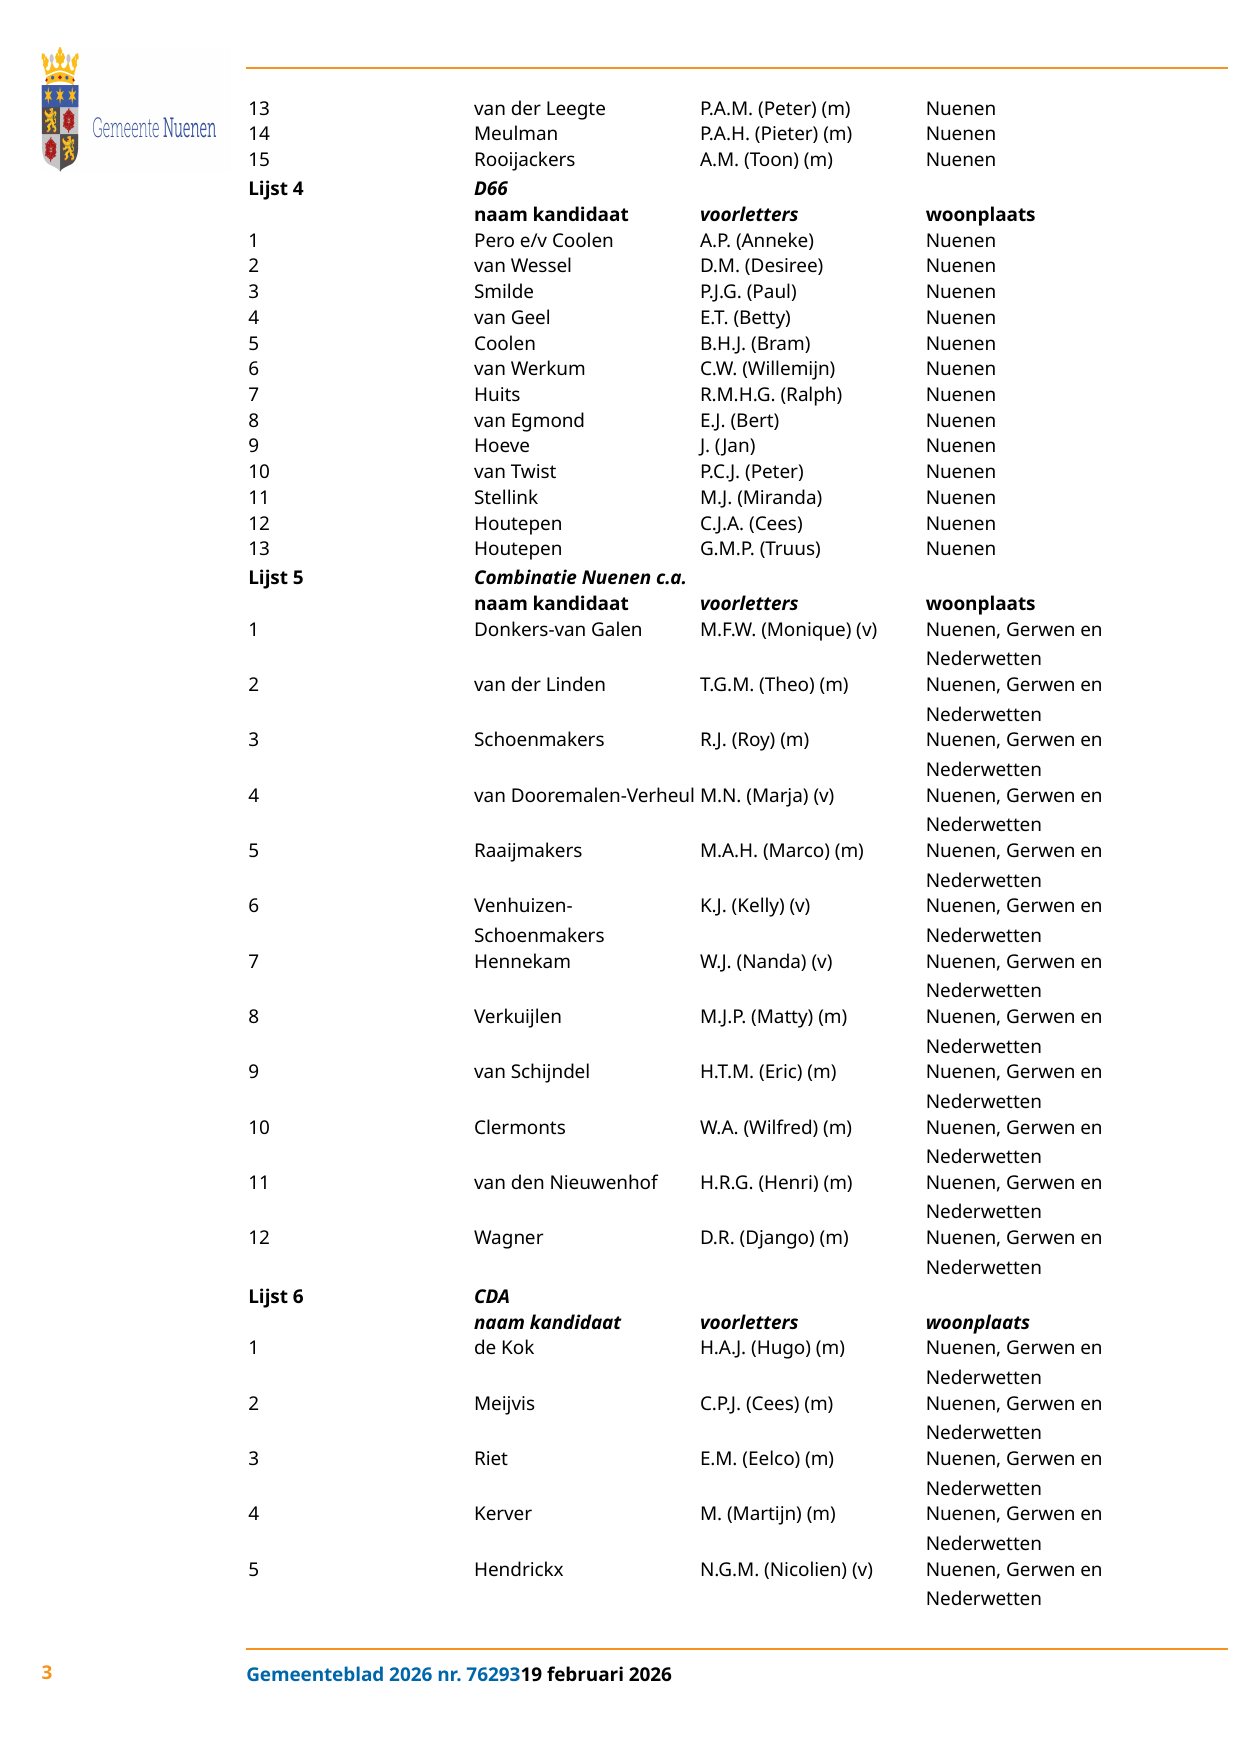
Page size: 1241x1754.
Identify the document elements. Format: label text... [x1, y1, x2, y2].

table_cell van Schijndel [474, 1059, 700, 1114]
table_header [700, 1283, 926, 1309]
table_cell Nuenen, Gerwen en Nederwetten [926, 782, 1152, 837]
table_cell Nuenen [926, 121, 1152, 146]
table_header D66 [474, 175, 700, 201]
table_cell woonplaats [926, 1309, 1152, 1334]
table_cell van Dooremalen-Verheul [474, 782, 700, 837]
table_cell de Kok [474, 1335, 700, 1390]
table_cell Hoeve [474, 433, 700, 458]
table_cell naam kandidaat [474, 201, 700, 227]
table_cell M.J.P. (Matty) (m) [700, 1003, 926, 1058]
table_cell Nuenen [926, 381, 1152, 407]
table_cell Hennekam [474, 948, 700, 1003]
table_cell 5 [248, 1556, 474, 1611]
table_cell 10 [248, 458, 474, 484]
table_cell 3 [248, 278, 474, 304]
table_cell Nuenen, Gerwen en Nederwetten [926, 1114, 1152, 1169]
table_cell Verkuijlen [474, 1003, 700, 1058]
table_cell M. (Martijn) (m) [700, 1501, 926, 1556]
table_cell 1 [248, 616, 474, 671]
table_cell E.J. (Bert) [700, 407, 926, 433]
table_cell C.P.J. (Cees) (m) [700, 1390, 926, 1445]
table_cell 8 [248, 1003, 474, 1058]
table_cell Nuenen, Gerwen en Nederwetten [926, 893, 1152, 948]
table_cell Raaijmakers [474, 837, 700, 893]
table_cell Nuenen, Gerwen en Nederwetten [926, 1003, 1152, 1058]
table_cell voorletters [700, 590, 926, 616]
table_cell Pero e/v Coolen [474, 227, 700, 252]
table_cell P.J.G. (Paul) [700, 278, 926, 304]
table_cell voorletters [700, 201, 926, 227]
table_cell 6 [248, 893, 474, 948]
table_cell D.M. (Desiree) [700, 253, 926, 278]
table_cell woonplaats [926, 590, 1152, 616]
table_cell J. (Jan) [700, 433, 926, 458]
table_cell van Twist [474, 458, 700, 484]
table_cell 8 [248, 407, 474, 433]
table_cell H.A.J. (Hugo) (m) [700, 1335, 926, 1390]
table_header [700, 175, 926, 201]
table_cell R.J. (Roy) (m) [700, 727, 926, 782]
table_cell H.R.G. (Henri) (m) [700, 1169, 926, 1224]
table_cell A.M. (Toon) (m) [700, 146, 926, 172]
table_cell 14 [248, 121, 474, 146]
table_cell Wagner [474, 1225, 700, 1280]
table_cell [248, 1309, 474, 1334]
table_cell A.P. (Anneke) [700, 227, 926, 252]
table_cell Nuenen [926, 433, 1152, 458]
table_cell 7 [248, 381, 474, 407]
table_cell H.T.M. (Eric) (m) [700, 1059, 926, 1114]
table_cell 13 [248, 95, 474, 121]
table_cell Nuenen, Gerwen en Nederwetten [926, 948, 1152, 1003]
table_header [926, 565, 1152, 590]
table_cell Huits [474, 381, 700, 407]
table_cell Nuenen [926, 536, 1152, 561]
table_cell 1 [248, 1335, 474, 1390]
table_cell Houtepen [474, 536, 700, 561]
table_cell Nuenen [926, 278, 1152, 304]
table_cell Donkers-van Galen [474, 616, 700, 671]
table_cell van Wessel [474, 253, 700, 278]
table_cell 11 [248, 1169, 474, 1224]
table_cell Houtepen [474, 510, 700, 536]
table_cell [248, 590, 474, 616]
table_cell naam kandidaat [474, 1309, 700, 1334]
table_cell Nuenen [926, 330, 1152, 355]
table_cell N.G.M. (Nicolien) (v) [700, 1556, 926, 1611]
table_cell Hendrickx [474, 1556, 700, 1611]
table_cell 4 [248, 1501, 474, 1556]
table_cell [248, 201, 474, 227]
table_cell B.H.J. (Bram) [700, 330, 926, 355]
table_cell M.A.H. (Marco) (m) [700, 837, 926, 893]
table_cell Nuenen [926, 484, 1152, 510]
table_cell Nuenen [926, 304, 1152, 330]
table_cell Nuenen [926, 355, 1152, 381]
table_cell Nuenen [926, 95, 1152, 121]
table_cell Nuenen, Gerwen en Nederwetten [926, 1445, 1152, 1501]
table_cell E.T. (Betty) [700, 304, 926, 330]
table_cell D.R. (Django) (m) [700, 1225, 926, 1280]
table_cell E.M. (Eelco) (m) [700, 1445, 926, 1501]
table_cell Nuenen [926, 458, 1152, 484]
table_cell 2 [248, 253, 474, 278]
table_cell Nuenen, Gerwen en Nederwetten [926, 1556, 1152, 1611]
table_cell Riet [474, 1445, 700, 1501]
table_cell Smilde [474, 278, 700, 304]
table_cell Nuenen, Gerwen en Nederwetten [926, 616, 1152, 671]
table_cell Nuenen, Gerwen en Nederwetten [926, 1335, 1152, 1390]
table_cell 1 [248, 227, 474, 252]
picture [41, 47, 231, 172]
table_header [926, 1283, 1152, 1309]
table_header Lijst 4 [248, 175, 474, 201]
table_header CDA [474, 1283, 700, 1309]
table_cell Meijvis [474, 1390, 700, 1445]
table_header Combinatie Nuenen c.a. [474, 565, 700, 590]
table_cell Nuenen [926, 510, 1152, 536]
table_cell woonplaats [926, 201, 1152, 227]
table_cell voorletters [700, 1309, 926, 1334]
table_header [926, 175, 1152, 201]
table_cell Nuenen, Gerwen en Nederwetten [926, 1501, 1152, 1556]
table_cell 11 [248, 484, 474, 510]
table_cell Nuenen, Gerwen en Nederwetten [926, 1059, 1152, 1114]
table_cell Nuenen, Gerwen en Nederwetten [926, 671, 1152, 727]
table_cell 3 [248, 1445, 474, 1501]
table_cell 7 [248, 948, 474, 1003]
table_cell 12 [248, 1225, 474, 1280]
table_cell Nuenen, Gerwen en Nederwetten [926, 837, 1152, 893]
table_cell Nuenen [926, 407, 1152, 433]
table_cell P.A.M. (Peter) (m) [700, 95, 926, 121]
table_cell Stellink [474, 484, 700, 510]
table_cell 9 [248, 1059, 474, 1114]
table_cell W.J. (Nanda) (v) [700, 948, 926, 1003]
table_cell 2 [248, 1390, 474, 1445]
table_cell Nuenen, Gerwen en Nederwetten [926, 727, 1152, 782]
table_cell K.J. (Kelly) (v) [700, 893, 926, 948]
table_cell R.M.H.G. (Ralph) [700, 381, 926, 407]
table_cell van der Linden [474, 671, 700, 727]
table_cell Nuenen [926, 227, 1152, 252]
table_cell M.J. (Miranda) [700, 484, 926, 510]
table_header Lijst 5 [248, 565, 474, 590]
table_cell Nuenen [926, 253, 1152, 278]
table_cell van Geel [474, 304, 700, 330]
table_cell 5 [248, 837, 474, 893]
table_cell 13 [248, 536, 474, 561]
table_cell Coolen [474, 330, 700, 355]
table_cell C.W. (Willemijn) [700, 355, 926, 381]
table_cell C.J.A. (Cees) [700, 510, 926, 536]
table_cell T.G.M. (Theo) (m) [700, 671, 926, 727]
table_cell P.A.H. (Pieter) (m) [700, 121, 926, 146]
table_cell Nuenen, Gerwen en Nederwetten [926, 1169, 1152, 1224]
table_cell Schoenmakers [474, 727, 700, 782]
table_cell 4 [248, 304, 474, 330]
table_cell naam kandidaat [474, 590, 700, 616]
table_header Lijst 6 [248, 1283, 474, 1309]
table_header [700, 565, 926, 590]
table_cell Rooijackers [474, 146, 700, 172]
table_cell W.A. (Wilfred) (m) [700, 1114, 926, 1169]
table_cell M.F.W. (Monique) (v) [700, 616, 926, 671]
table_cell van der Leegte [474, 95, 700, 121]
table_cell Nuenen, Gerwen en Nederwetten [926, 1390, 1152, 1445]
table_cell Clermonts [474, 1114, 700, 1169]
table_cell 3 [248, 727, 474, 782]
table_cell Nuenen, Gerwen en Nederwetten [926, 1225, 1152, 1280]
table_cell 4 [248, 782, 474, 837]
table_cell 6 [248, 355, 474, 381]
table_cell M.N. (Marja) (v) [700, 782, 926, 837]
table_cell Venhuizen-Schoenmakers [474, 893, 700, 948]
table_cell Nuenen [926, 146, 1152, 172]
table_cell Kerver [474, 1501, 700, 1556]
table_cell 2 [248, 671, 474, 727]
table_cell 10 [248, 1114, 474, 1169]
table_cell 5 [248, 330, 474, 355]
table_cell 9 [248, 433, 474, 458]
table_cell van den Nieuwenhof [474, 1169, 700, 1224]
table_cell G.M.P. (Truus) [700, 536, 926, 561]
table_cell 12 [248, 510, 474, 536]
table_cell van Werkum [474, 355, 700, 381]
table_cell 15 [248, 146, 474, 172]
table_cell P.C.J. (Peter) [700, 458, 926, 484]
table_cell Meulman [474, 121, 700, 146]
table_cell van Egmond [474, 407, 700, 433]
